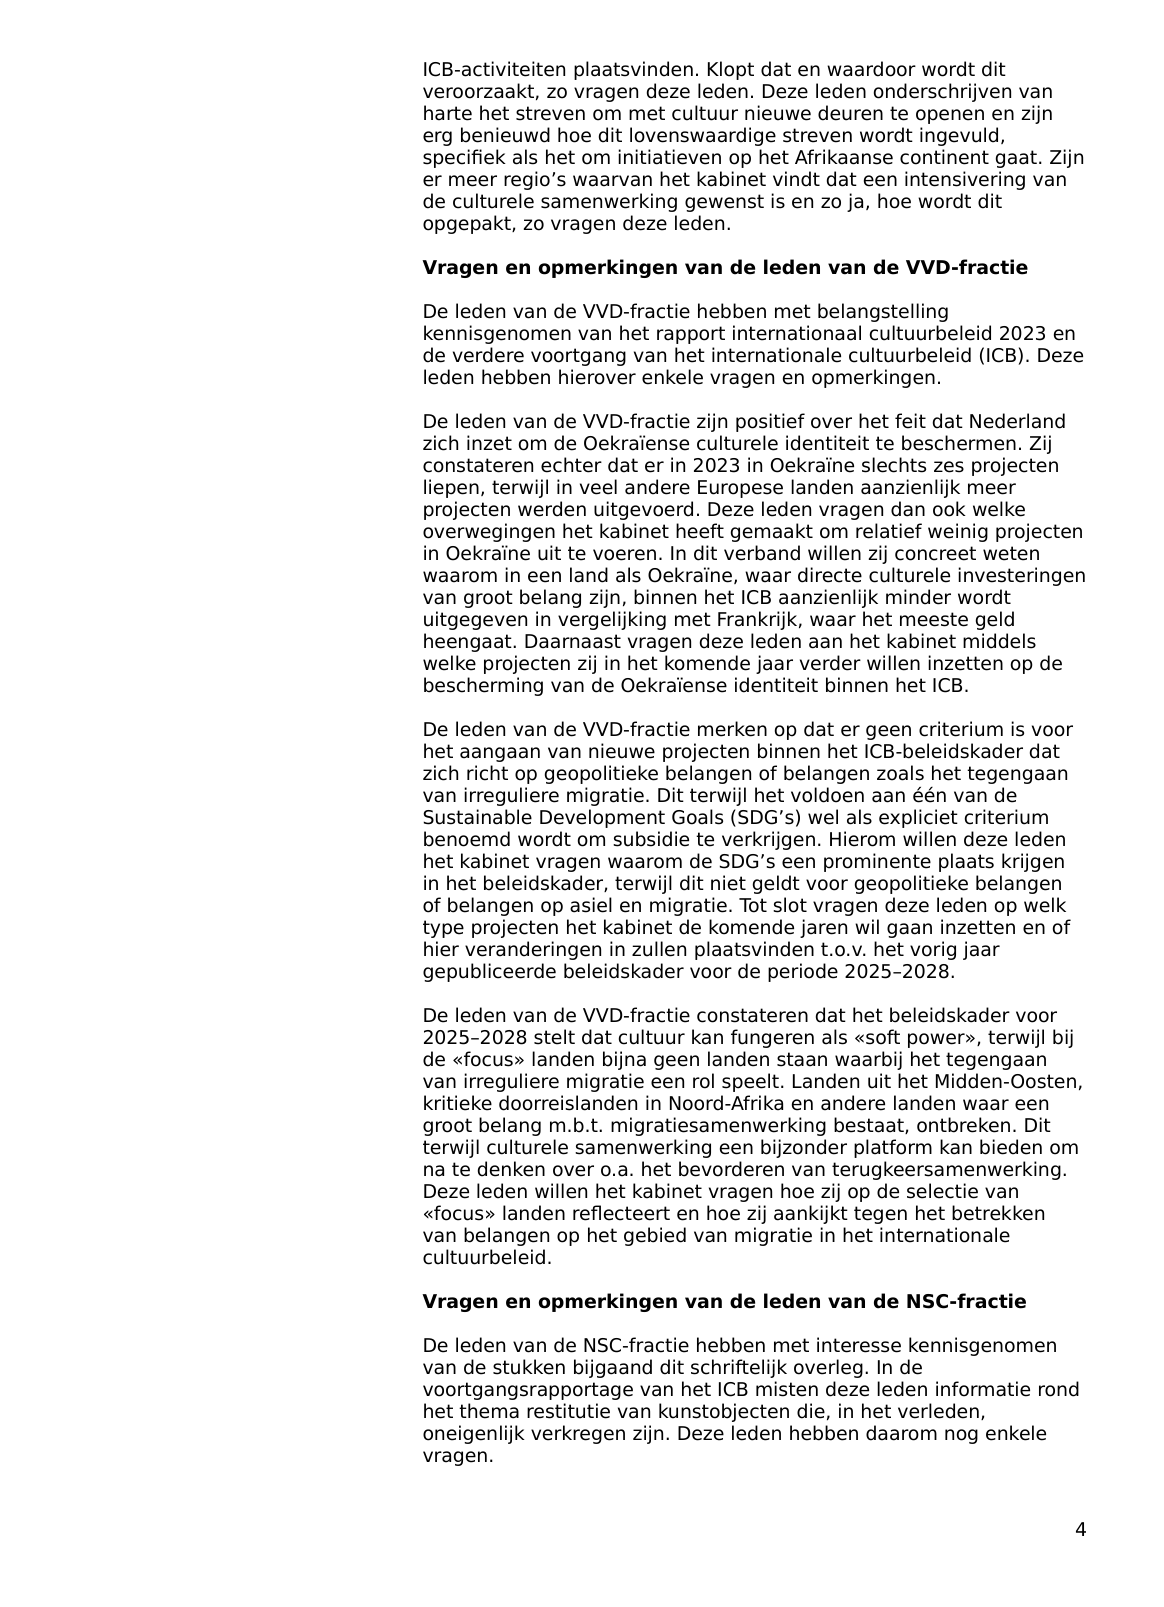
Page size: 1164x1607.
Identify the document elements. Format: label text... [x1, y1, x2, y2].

text De leden van de VVD-fractie merken op dat er geen criterium is voor het aangaan van nieuwe projecten binnen het ICB-beleidskader dat zich richt op geopolitieke belangen of belangen zoals het tegengaan van irreguliere migratie. Dit terwijl het voldoen aan één van de Sustainable Development Goals (SDG’s) wel als expliciet criterium benoemd wordt om subsidie te verkrijgen. Hierom willen deze leden het kabinet vragen waarom de SDG’s een prominente plaats krijgen in het beleidskader, terwijl dit niet geldt voor geopolitieke belangen of belangen op asiel en migratie. Tot slot vragen deze leden op welk type projecten het kabinet de komende jaren wil gaan inzetten en of hier veranderingen in zullen plaatsvinden t.o.v. het vorig jaar gepubliceerde beleidskader voor de periode 2025–2028. [422, 719, 1087, 983]
subtitle Vragen en opmerkingen van de leden van de NSC-fractie [422, 1291, 1087, 1313]
text De leden van de NSC-fractie hebben met interesse kennisgenomen van de stukken bijgaand dit schriftelijk overleg. In de voortgangsrapportage van het ICB misten deze leden informatie rond het thema restitutie van kunstobjecten die, in het verleden, oneigenlijk verkregen zijn. Deze leden hebben daarom nog enkele vragen. [422, 1335, 1087, 1467]
subtitle Vragen en opmerkingen van de leden van de VVD-fractie [422, 257, 1087, 279]
text De leden van de VVD-fractie zijn positief over het feit dat Nederland zich inzet om de Oekraïense culturele identiteit te beschermen. Zij constateren echter dat er in 2023 in Oekraïne slechts zes projecten liepen, terwijl in veel andere Europese landen aanzienlijk meer projecten werden uitgevoerd. Deze leden vragen dan ook welke overwegingen het kabinet heeft gemaakt om relatief weinig projecten in Oekraïne uit te voeren. In dit verband willen zij concreet weten waarom in een land als Oekraïne, waar directe culturele investeringen van groot belang zijn, binnen het ICB aanzienlijk minder wordt uitgegeven in vergelijking met Frankrijk, waar het meeste geld heengaat. Daarnaast vragen deze leden aan het kabinet middels welke projecten zij in het komende jaar verder willen inzetten op de bescherming van de Oekraïense identiteit binnen het ICB. [422, 411, 1087, 697]
text ICB-activiteiten plaatsvinden. Klopt dat en waardoor wordt dit veroorzaakt, zo vragen deze leden. Deze leden onderschrijven van harte het streven om met cultuur nieuwe deuren te openen en zijn erg benieuwd hoe dit lovenswaardige streven wordt ingevuld, specifiek als het om initiatieven op het Afrikaanse continent gaat. Zijn er meer regio’s waarvan het kabinet vindt dat een intensivering van de culturele samenwerking gewenst is en zo ja, hoe wordt dit opgepakt, zo vragen deze leden. [422, 59, 1087, 235]
text De leden van de VVD-fractie hebben met belangstelling kennisgenomen van het rapport internationaal cultuurbeleid 2023 en de verdere voortgang van het internationale cultuurbeleid (ICB). Deze leden hebben hierover enkele vragen en opmerkingen. [422, 301, 1087, 389]
text De leden van de VVD-fractie constateren dat het beleidskader voor 2025–2028 stelt dat cultuur kan fungeren als «soft power», terwijl bij de «focus» landen bijna geen landen staan waarbij het tegengaan van irreguliere migratie een rol speelt. Landen uit het Midden-Oosten, kritieke doorreislanden in Noord-Afrika en andere landen waar een groot belang m.b.t. migratiesamenwerking bestaat, ontbreken. Dit terwijl culturele samenwerking een bijzonder platform kan bieden om na te denken over o.a. het bevorderen van terugkeersamenwerking. Deze leden willen het kabinet vragen hoe zij op de selectie van «focus» landen reflecteert en hoe zij aankijkt tegen het betrekken van belangen op het gebied van migratie in het internationale cultuurbeleid. [422, 1005, 1087, 1269]
